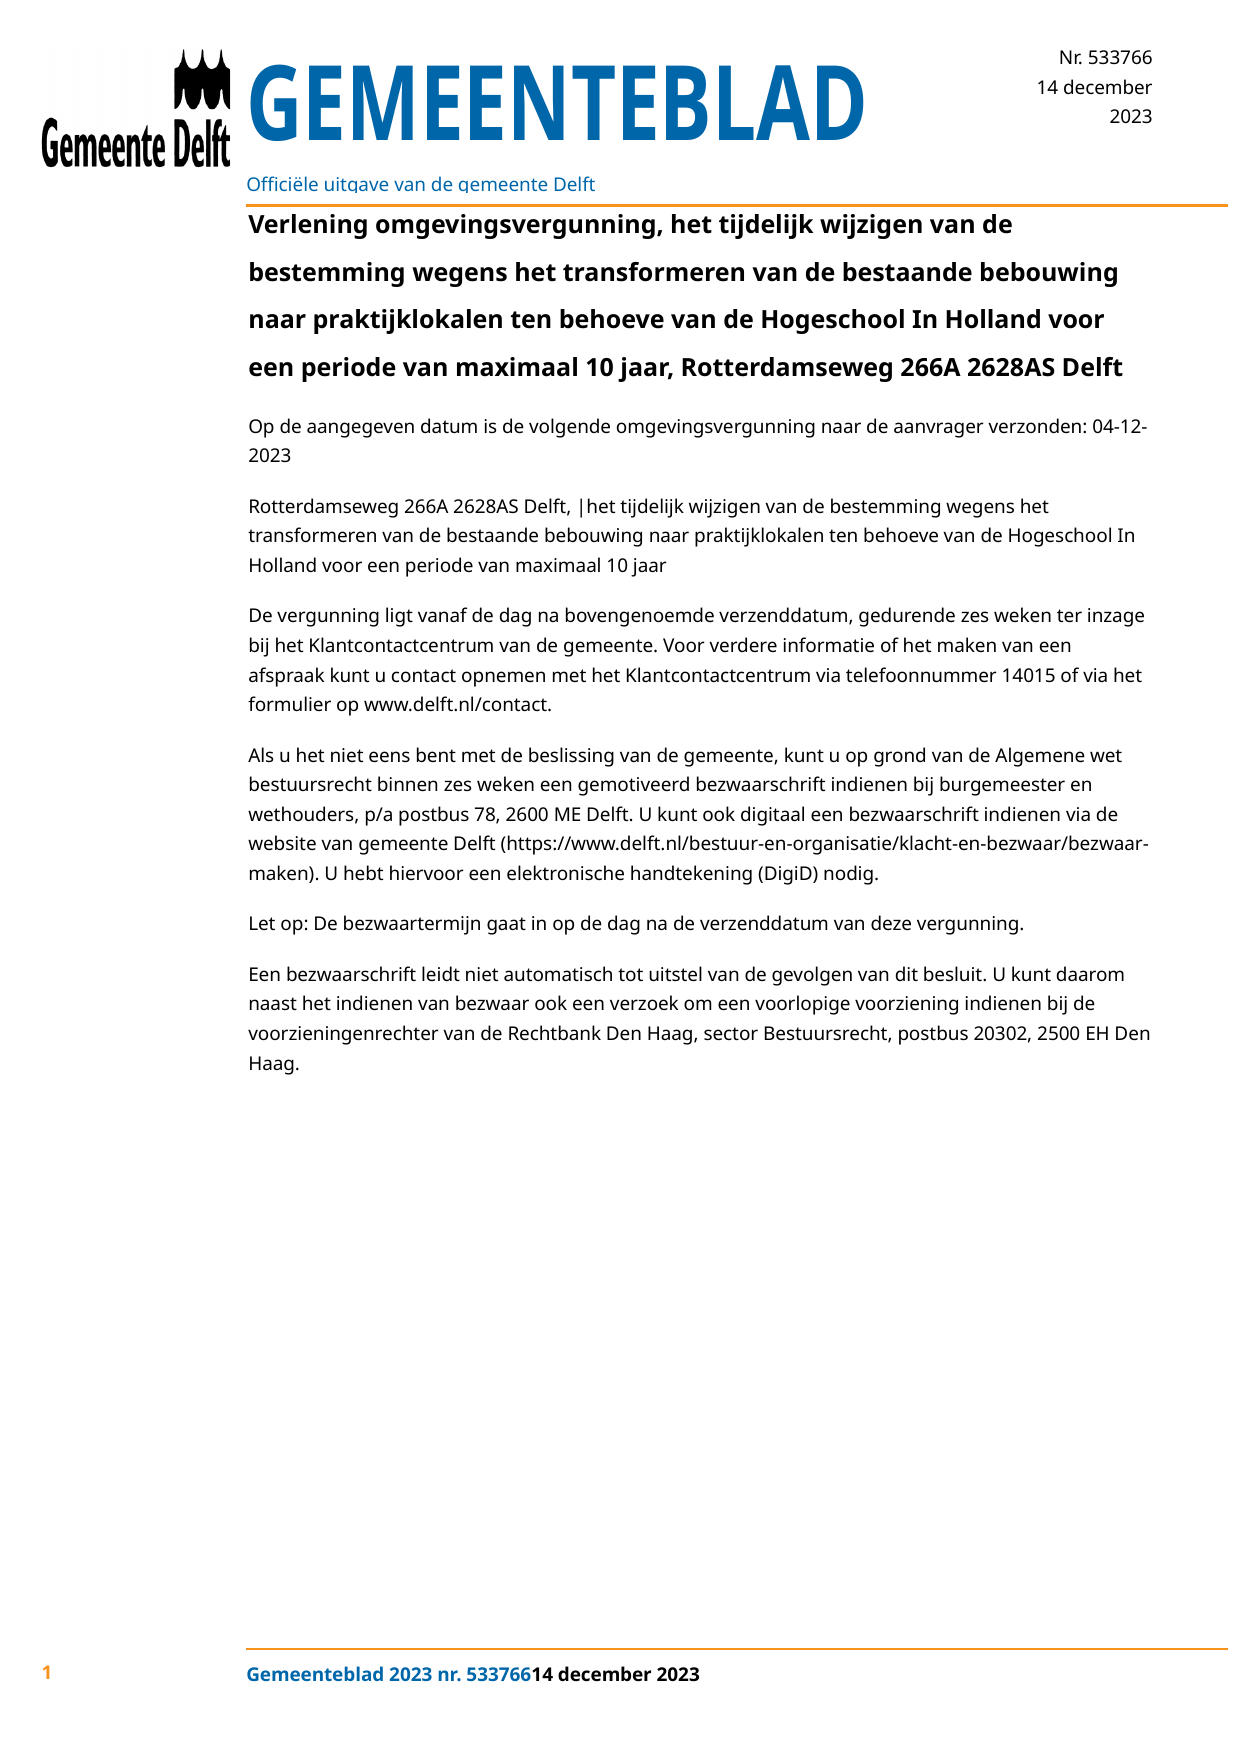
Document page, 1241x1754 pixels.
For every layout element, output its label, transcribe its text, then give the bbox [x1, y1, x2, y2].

text De vergunning ligt vanaf de dag na bovengenoemde verzenddatum, gedurende zes weken ter inzage bij het Klantcontactcentrum van de gemeente. Voor verdere informatie of het maken van een afspraak kunt u contact opnemen met het Klantcontactcentrum via telefoonnummer 14015 of via het formulier op www.delft.nl/contact. [248, 603, 1152, 717]
text Een bezwaarschrift leidt niet automatisch tot uitstel van de gevolgen van dit besluit. U kunt daarom naast het indienen van bezwaar ook een verzoek om een voorlopige voorziening indienen bij de voorzieningenrechter van de Rechtbank Den Haag, sector Bestuursrecht, postbus 20302, 2500 EH Den Haag. [248, 961, 1152, 1076]
text Op de aangegeven datum is de volgende omgevingsvergunning naar de aanvrager verzonden: 04-12-2023 [248, 413, 1152, 468]
text Rotterdamseweg 266A 2628AS Delft, |het tijdelijk wijzigen van de bestemming wegens het transformeren van de bestaande bebouwing naar praktijklokalen ten behoeve van de Hogeschool In Holland voor een periode van maximaal 10 jaar [248, 493, 1152, 578]
text Als u het niet eens bent met de beslissing van de gemeente, kunt u op grond van de Algemene wet bestuursrecht binnen zes weken een gemotiveerd bezwaarschrift indienen bij burgemeester en wethouders, p/a postbus 78, 2600 ME Delft. U kunt ook digitaal een bezwaarschrift indienen via de website van gemeente Delft (https://www.delft.nl/bestuur-en-organisatie/klacht-en-bezwaar/bezwaar-maken). U hebt hiervoor een elektronische handtekening (DigiD) nodig. [248, 742, 1152, 886]
text Let op: De bezwaartermijn gaat in op de dag na de verzenddatum van deze vergunning. [248, 911, 1152, 936]
picture [41, 47, 231, 172]
text Verlening omgevingsvergunning, het tijdelijk wijzigen van de bestemming wegens het transformeren van de bestaande bebouwing naar praktijklokalen ten behoeve van de Hogeschool In Holland voor een periode van maximaal 10 jaar, Rotterdamseweg 266A 2628AS Delft [248, 207, 1152, 384]
